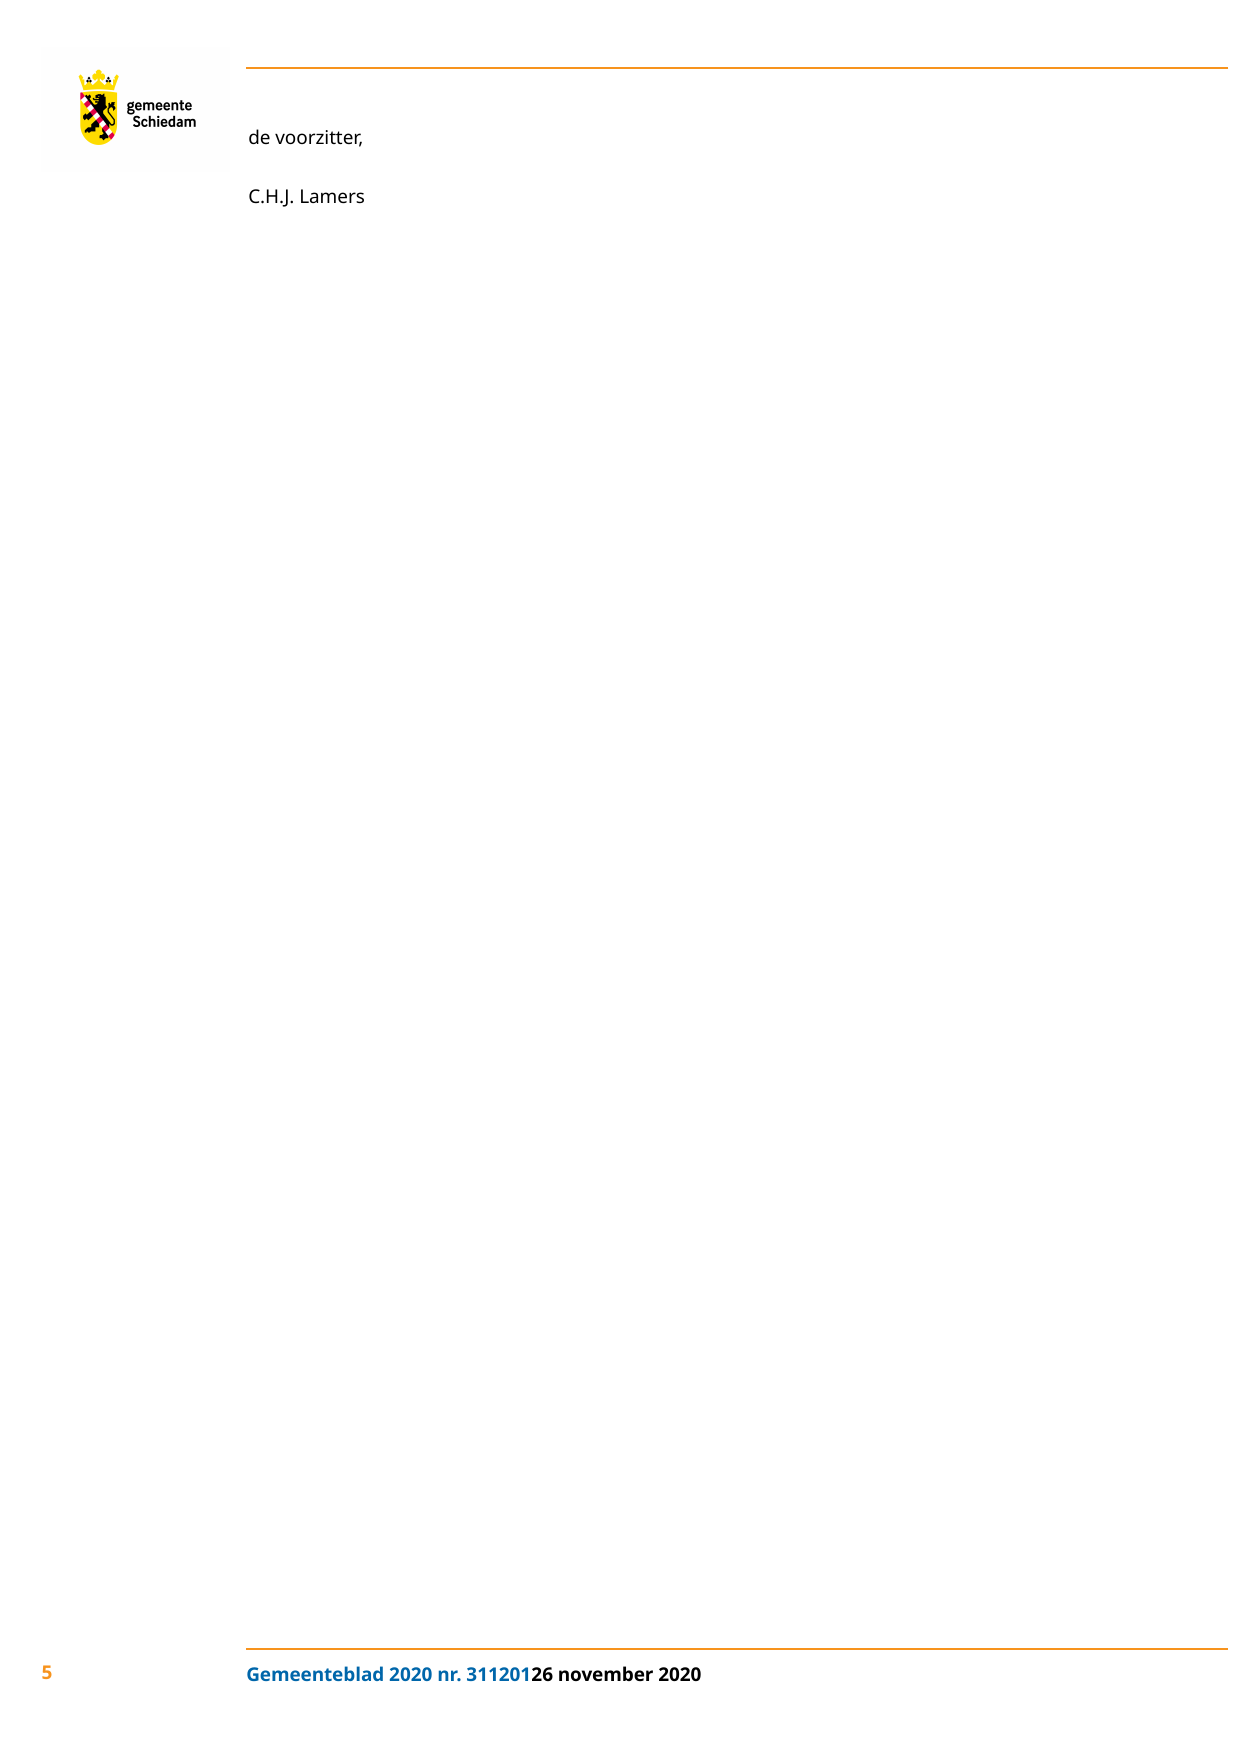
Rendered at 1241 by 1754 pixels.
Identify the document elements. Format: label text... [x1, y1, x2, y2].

picture [41, 47, 231, 172]
text C.H.J. Lamers [248, 183, 1152, 209]
text de voorzitter, [248, 124, 1152, 150]
